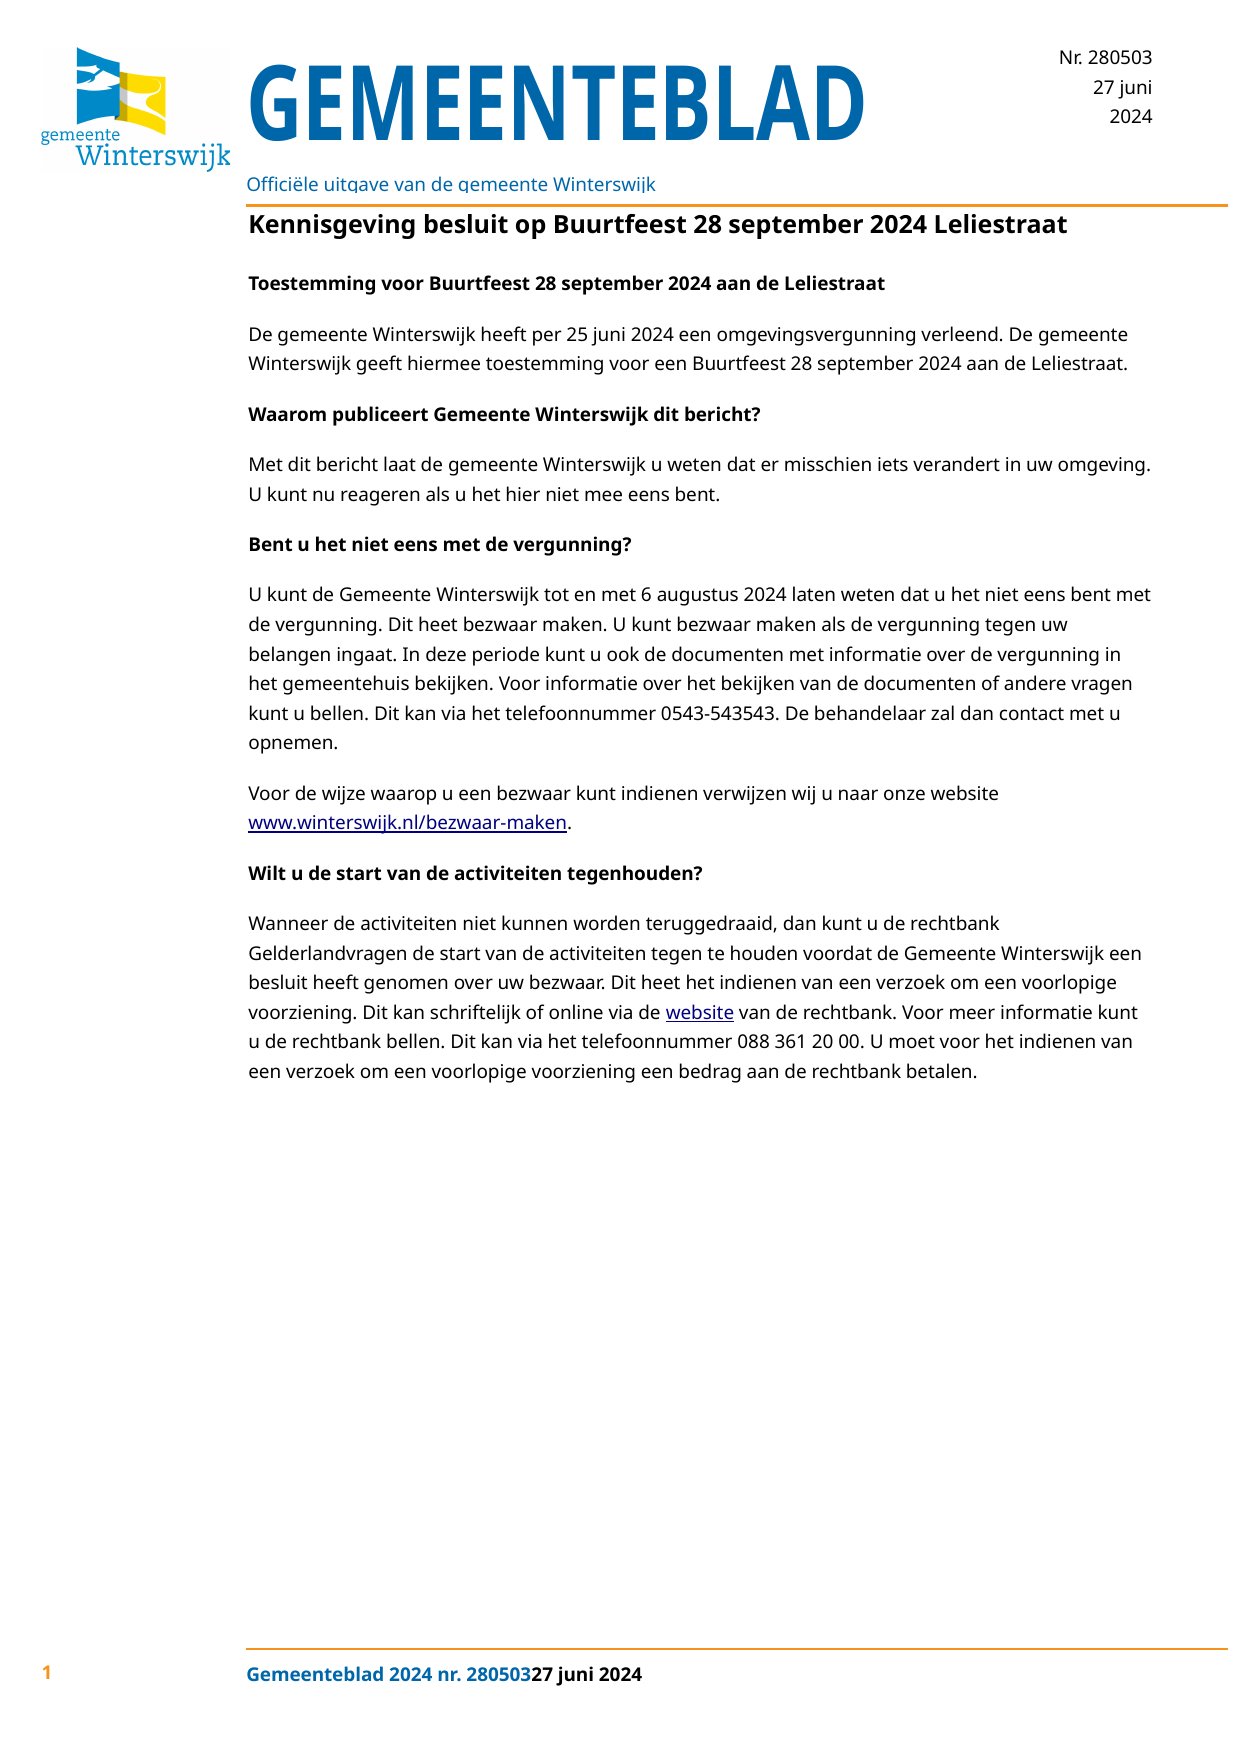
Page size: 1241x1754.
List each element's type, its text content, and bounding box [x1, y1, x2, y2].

text Bent u het niet eens met de vergunning? [248, 531, 1152, 557]
text U kunt de Gemeente Winterswijk tot en met 6 augustus 2024 laten weten dat u het niet eens bent met de vergunning. Dit heet bezwaar maken. U kunt bezwaar maken als de vergunning tegen uw belangen ingaat. In deze periode kunt u ook de documenten met informatie over de vergunning in het gemeentehuis bekijken. Voor informatie over het bekijken van de documenten of andere vragen kunt u bellen. Dit kan via het telefoonnummer 0543-543543. De behandelaar zal dan contact met u opnemen. [248, 582, 1152, 755]
picture [225, 153, 231, 162]
text Wilt u de start van de activiteiten tegenhouden? [248, 860, 1152, 886]
text Wanneer de activiteiten niet kunnen worden teruggedraaid, dan kunt u de rechtbank Gelderlandvragen de start van de activiteiten tegen te houden voordat de Gemeente Winterswijk een besluit heeft genomen over uw bezwaar. Dit heet het indienen van een verzoek om een voorlopige voorziening. Dit kan schriftelijk of online via de website van de rechtbank. Voor meer informatie kunt u de rechtbank bellen. Dit kan via het telefoonnummer 088 361 20 00. U moet voor het indienen van een verzoek om een voorlopige voorziening een bedrag aan de rechtbank betalen. [248, 910, 1152, 1084]
text Voor de wijze waarop u een bezwaar kunt indienen verwijzen wij u naar onze website www.winterswijk.nl/bezwaar-maken. [248, 780, 1152, 835]
text Waarom publiceert Gemeente Winterswijk dit bericht? [248, 401, 1152, 426]
text Kennisgeving besluit op Buurtfeest 28 september 2024 Leliestraat [248, 207, 1152, 241]
picture [41, 47, 231, 172]
text Toestemming voor Buurtfeest 28 september 2024 aan de Leliestraat [248, 270, 1152, 296]
text De gemeente Winterswijk heeft per 25 juni 2024 een omgevingsvergunning verleend. De gemeente Winterswijk geeft hiermee toestemming voor een Buurtfeest 28 september 2024 aan de Leliestraat. [248, 321, 1152, 376]
text Met dit bericht laat de gemeente Winterswijk u weten dat er misschien iets verandert in uw omgeving. U kunt nu reageren als u het hier niet mee eens bent. [248, 451, 1152, 506]
